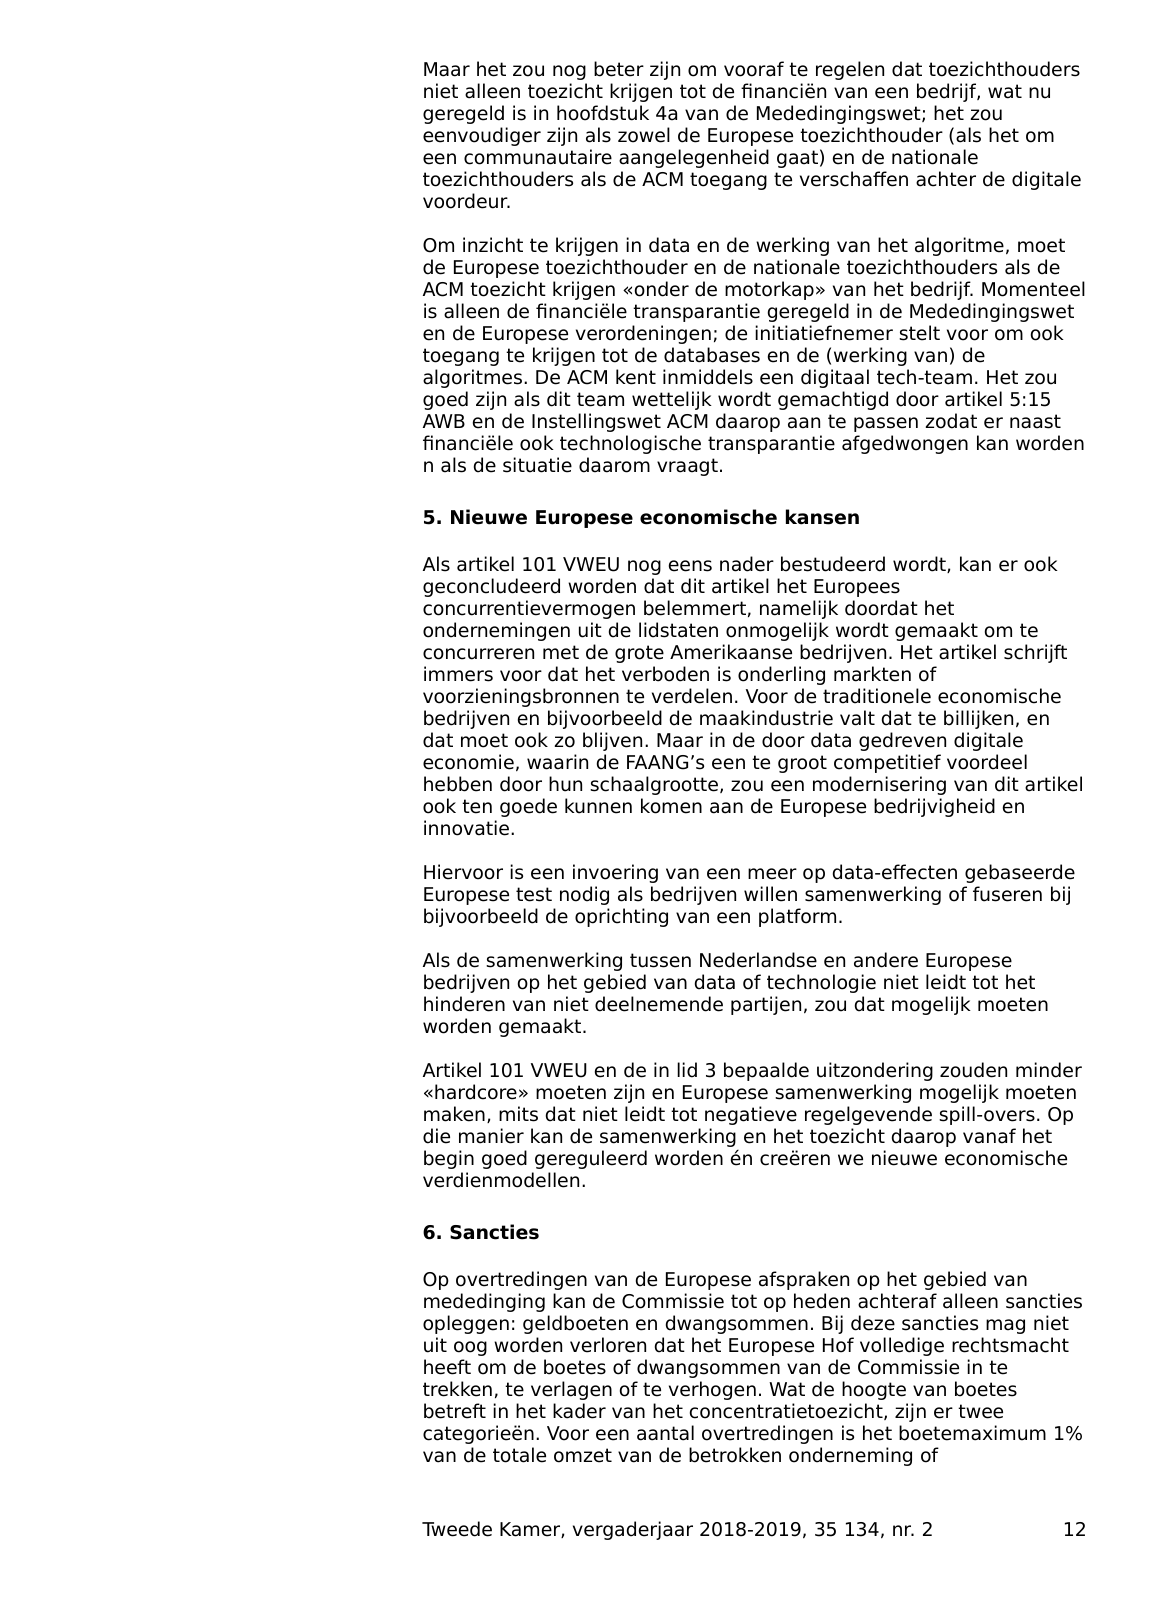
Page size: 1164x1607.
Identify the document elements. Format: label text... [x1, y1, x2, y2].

text Om inzicht te krijgen in data en de werking van het algoritme, moet de Europese toezichthouder en de nationale toezichthouders als de ACM toezicht krijgen «onder de motorkap» van het bedrijf. Momenteel is alleen de financiële transparantie geregeld in de Mededingingswet en de Europese verordeningen; de initiatiefnemer stelt voor om ook toegang te krijgen tot de databases en de (werking van) de algoritmes. De ACM kent inmiddels een digitaal tech-team. Het zou goed zijn als dit team wettelijk wordt gemachtigd door artikel 5:15 AWB en de Instellingswet ACM daarop aan te passen zodat er naast financiële ook technologische transparantie afgedwongen kan worden n als de situatie daarom vraagt. [422, 235, 1087, 477]
subtitle 5. Nieuwe Europese economische kansen [422, 507, 1087, 529]
text Als artikel 101 VWEU nog eens nader bestudeerd wordt, kan er ook geconcludeerd worden dat dit artikel het Europees concurrentievermogen belemmert, namelijk doordat het ondernemingen uit de lidstaten onmogelijk wordt gemaakt om te concurreren met de grote Amerikaanse bedrijven. Het artikel schrijft immers voor dat het verboden is onderling markten of voorzieningsbronnen te verdelen. Voor de traditionele economische bedrijven en bijvoorbeeld de maakindustrie valt dat te billijken, en dat moet ook zo blijven. Maar in de door data gedreven digitale economie, waarin de FAANG’s een te groot competitief voordeel hebben door hun schaalgrootte, zou een modernisering van dit artikel ook ten goede kunnen komen aan de Europese bedrijvigheid en innovatie. [422, 554, 1087, 839]
subtitle 6. Sancties [422, 1222, 1087, 1244]
text Als de samenwerking tussen Nederlandse en andere Europese bedrijven op het gebied van data of technologie niet leidt tot het hinderen van niet deelnemende partijen, zou dat mogelijk moeten worden gemaakt. [422, 950, 1087, 1038]
text Artikel 101 VWEU en de in lid 3 bepaalde uitzondering zouden minder «hardcore» moeten zijn en Europese samenwerking mogelijk moeten maken, mits dat niet leidt tot negatieve regelgevende spill-overs. Op die manier kan de samenwerking en het toezicht daarop vanaf het begin goed gereguleerd worden én creëren we nieuwe economische verdienmodellen. [422, 1060, 1087, 1192]
text Op overtredingen van de Europese afspraken op het gebied van mededinging kan de Commissie tot op heden achteraf alleen sancties opleggen: geldboeten en dwangsommen. Bij deze sancties mag niet uit oog worden verloren dat het Europese Hof volledige rechtsmacht heeft om de boetes of dwangsommen van de Commissie in te trekken, te verlagen of te verhogen. Wat de hoogte van boetes betreft in het kader van het concentratietoezicht, zijn er twee categorieën. Voor een aantal overtredingen is het boetemaximum 1% van de totale omzet van de betrokken onderneming of [422, 1269, 1087, 1467]
text Hiervoor is een invoering van een meer op data-effecten gebaseerde Europese test nodig als bedrijven willen samenwerking of fuseren bij bijvoorbeeld de oprichting van een platform. [422, 862, 1087, 928]
text Maar het zou nog beter zijn om vooraf te regelen dat toezichthouders niet alleen toezicht krijgen tot de financiën van een bedrijf, wat nu geregeld is in hoofdstuk 4a van de Mededingingswet; het zou eenvoudiger zijn als zowel de Europese toezichthouder (als het om een communautaire aangelegenheid gaat) en de nationale toezichthouders als de ACM toegang te verschaffen achter de digitale voordeur. [422, 59, 1087, 213]
